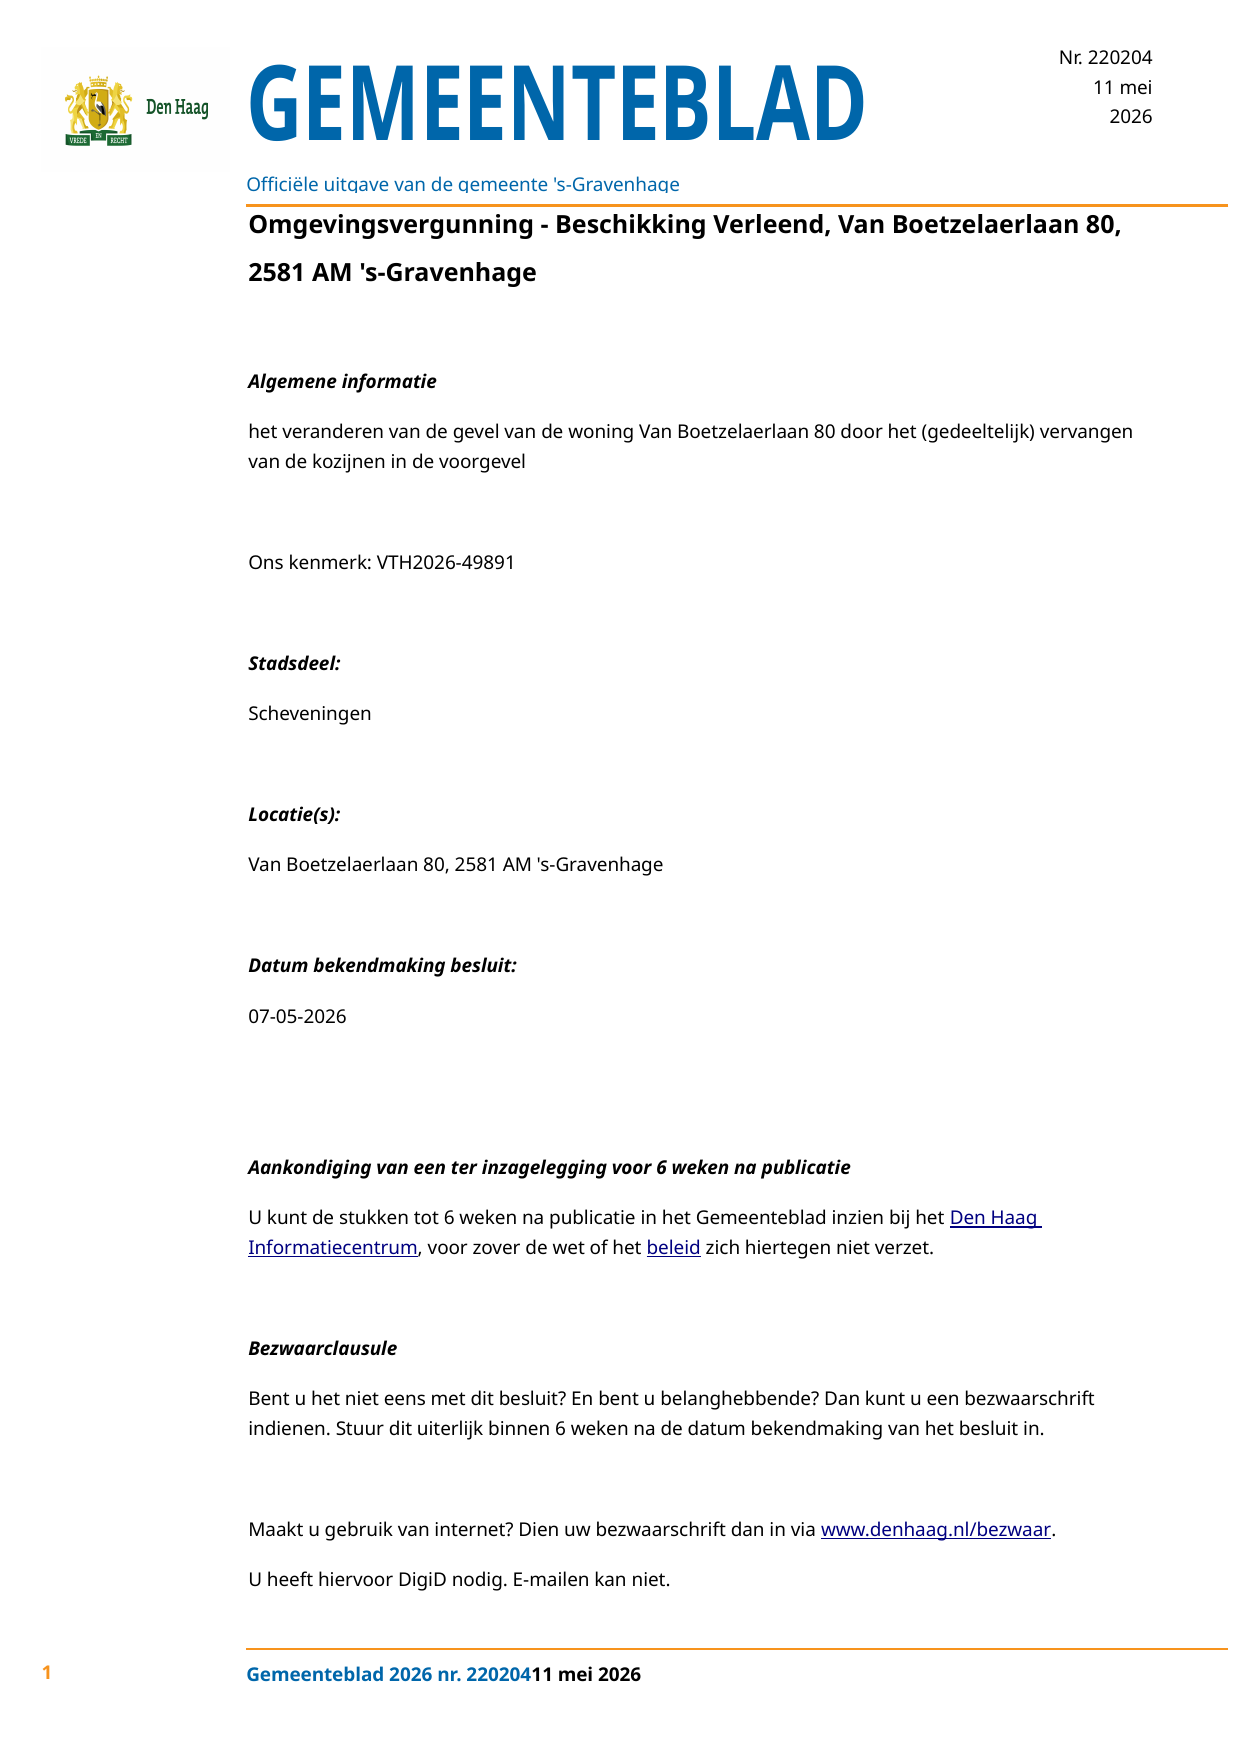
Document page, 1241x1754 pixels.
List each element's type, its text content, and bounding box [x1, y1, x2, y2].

text Algemene informatie [248, 368, 1152, 394]
text Ons kenmerk: VTH2026-49891 [248, 549, 1152, 575]
text Locatie(s): [248, 801, 1152, 827]
text het veranderen van de gevel van de woning Van Boetzelaerlaan 80 door het (gedeeltelijk) vervangen van de kozijnen in de voorgevel [248, 419, 1152, 474]
text Maakt u gebruik van internet? Dien uw bezwaarschrift dan in via www.denhaag.nl/bezwaar. [248, 1516, 1152, 1542]
text Bezwaarclausule [248, 1335, 1152, 1361]
text Aankondiging van een ter inzagelegging voor 6 weken na publicatie [248, 1154, 1152, 1180]
text Van Boetzelaerlaan 80, 2581 AM 's-Gravenhage [248, 852, 1152, 877]
text 07-05-2026 [248, 1003, 1152, 1029]
text Bent u het niet eens met dit besluit? En bent u belanghebbende? Dan kunt u een bezwaarschrift indienen. Stuur dit uiterlijk binnen 6 weken na de datum bekendmaking van het besluit in. [248, 1385, 1152, 1441]
text Scheveningen [248, 700, 1152, 726]
picture [41, 47, 231, 172]
text Omgevingsvergunning - Beschikking Verleend, Van Boetzelaerlaan 80, 2581 AM 's-Gravenhage [248, 207, 1152, 288]
text Datum bekendmaking besluit: [248, 952, 1152, 978]
text Stadsdeel: [248, 650, 1152, 676]
text U kunt de stukken tot 6 weken na publicatie in het Gemeenteblad inzien bij het Den Haag Informatiecentrum, voor zover de wet of het beleid zich hiertegen niet verzet. [248, 1204, 1152, 1260]
text U heeft hiervoor DigiD nodig. E-mailen kan niet. [248, 1566, 1152, 1592]
